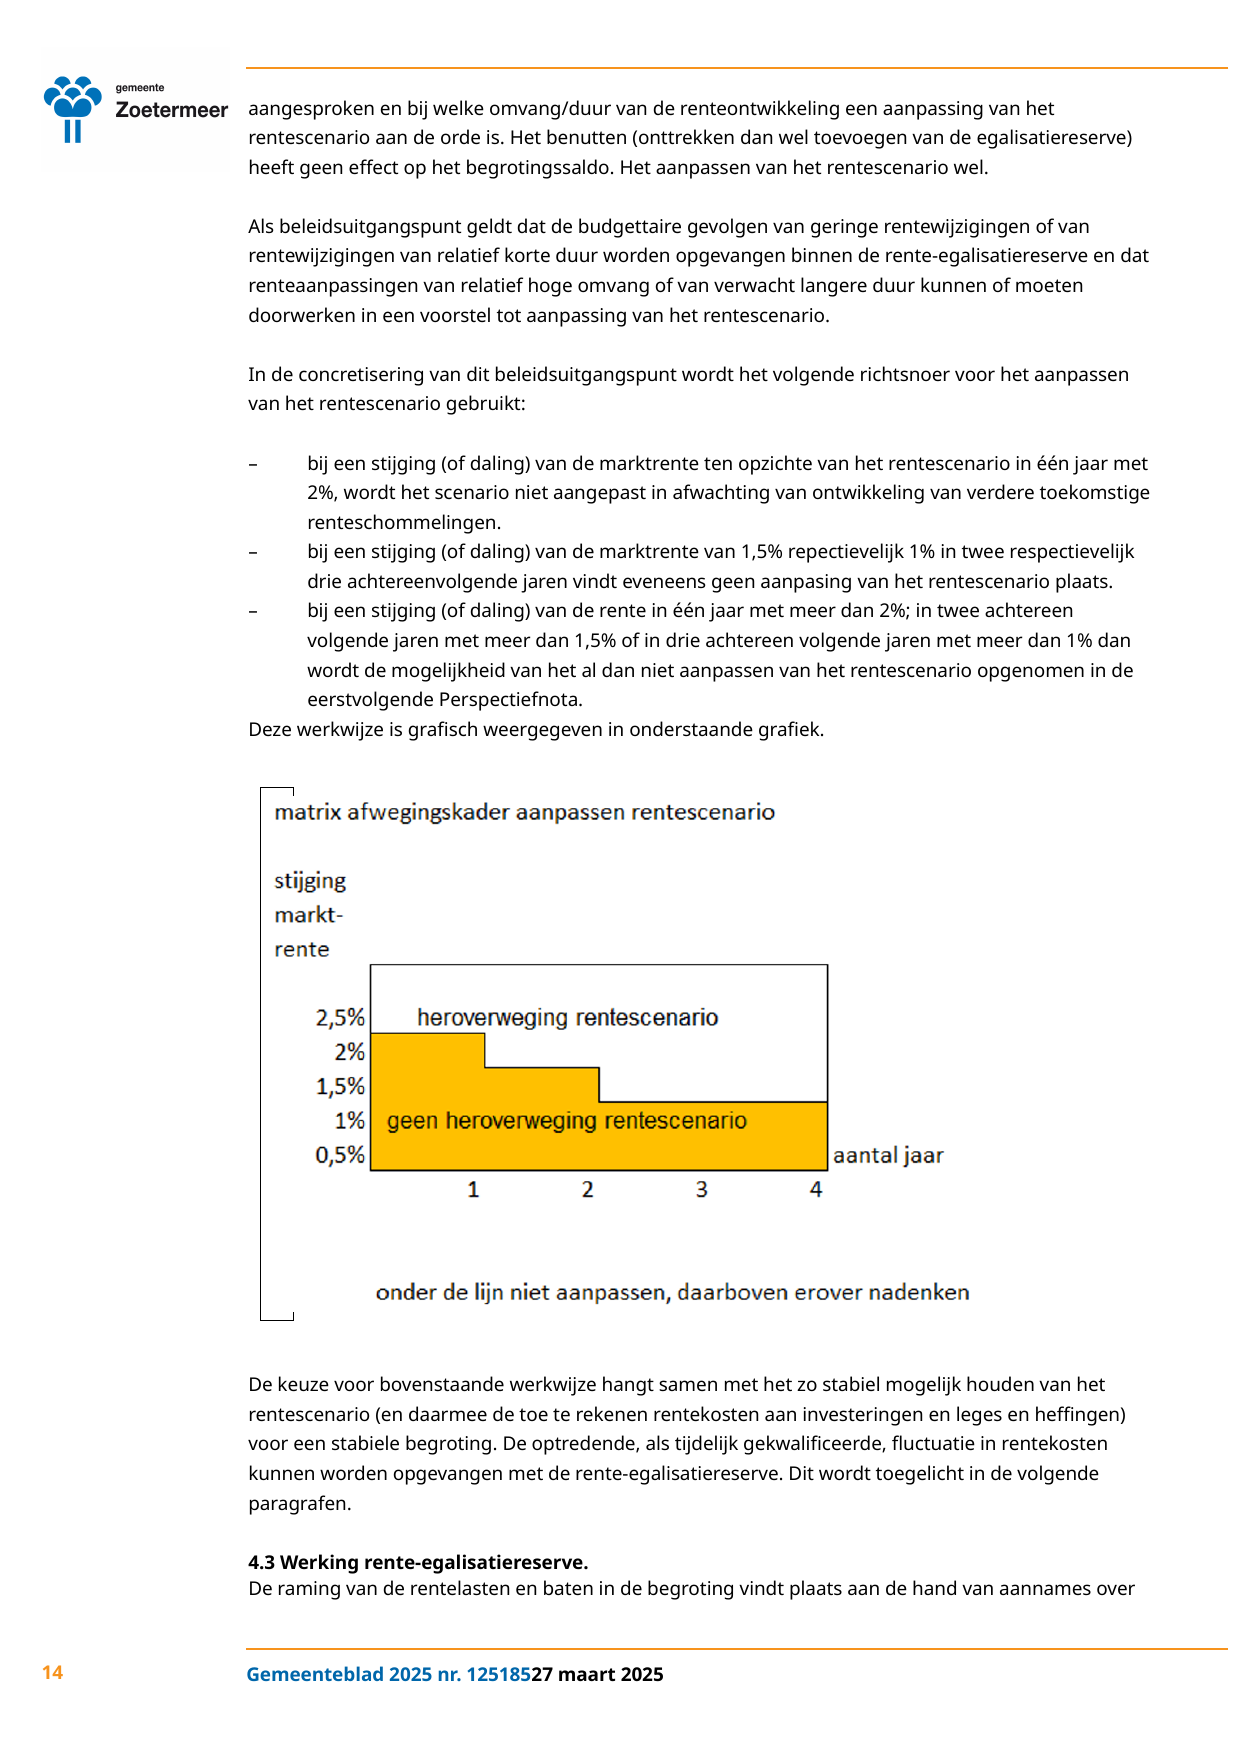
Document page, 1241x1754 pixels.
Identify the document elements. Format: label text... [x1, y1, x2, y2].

text Als beleidsuitgangspunt geldt dat de budgettaire gevolgen van geringe rentewijzigingen of van rentewijzigingen van relatief korte duur worden opgevangen binnen de rente-egalisatiereserve en dat renteaanpassingen van relatief hoge omvang of van verwacht langere duur kunnen of moeten doorwerken in een voorstel tot aanpassing van het rentescenario. [248, 213, 1152, 328]
list bij een stijging (of daling) van de marktrente ten opzichte van het rentescenario in één jaar met 2%, wordt het scenario niet aangepast in afwachting van ontwikkeling van verdere toekomstige renteschommelingen. [248, 450, 1152, 535]
text 4.3 Werking rente-egalisatiereserve. [248, 1549, 1152, 1575]
picture [268, 796, 978, 1312]
text Deze werkwijze is grafisch weergegeven in onderstaande grafiek. [248, 716, 1152, 742]
list bij een stijging (of daling) van de marktrente van 1,5% repectievelijk 1% in twee respectievelijk drie achtereenvolgende jaren vindt eveneens geen aanpasing van het rentescenario plaats. [248, 538, 1152, 594]
text De raming van de rentelasten en baten in de begroting vindt plaats aan de hand van aannames over [248, 1575, 1152, 1600]
picture [41, 47, 231, 172]
text aangesproken en bij welke omvang/duur van de renteontwikkeling een aanpassing van het rentescenario aan de orde is. Het benutten (onttrekken dan wel toevoegen van de egalisatiereserve) heeft geen effect op het begrotingssaldo. Het aanpassen van het rentescenario wel. [248, 95, 1152, 180]
list bij een stijging (of daling) van de rente in één jaar met meer dan 2%; in twee achtereen volgende jaren met meer dan 1,5% of in drie achtereen volgende jaren met meer dan 1% dan wordt de mogelijkheid van het al dan niet aanpassen van het rentescenario opgenomen in de eerstvolgende Perspectiefnota. [248, 598, 1152, 712]
text De keuze voor bovenstaande werkwijze hangt samen met het zo stabiel mogelijk houden van het rentescenario (en daarmee de toe te rekenen rentekosten aan investeringen en leges en heffingen) voor een stabiele begroting. De optredende, als tijdelijk gekwalificeerde, fluctuatie in rentekosten kunnen worden opgevangen met de rente-egalisatiereserve. Dit wordt toegelicht in de volgende paragrafen. [248, 1371, 1152, 1516]
text In de concretisering van dit beleidsuitgangspunt wordt het volgende richtsnoer voor het aanpassen van het rentescenario gebruikt: [248, 361, 1152, 416]
